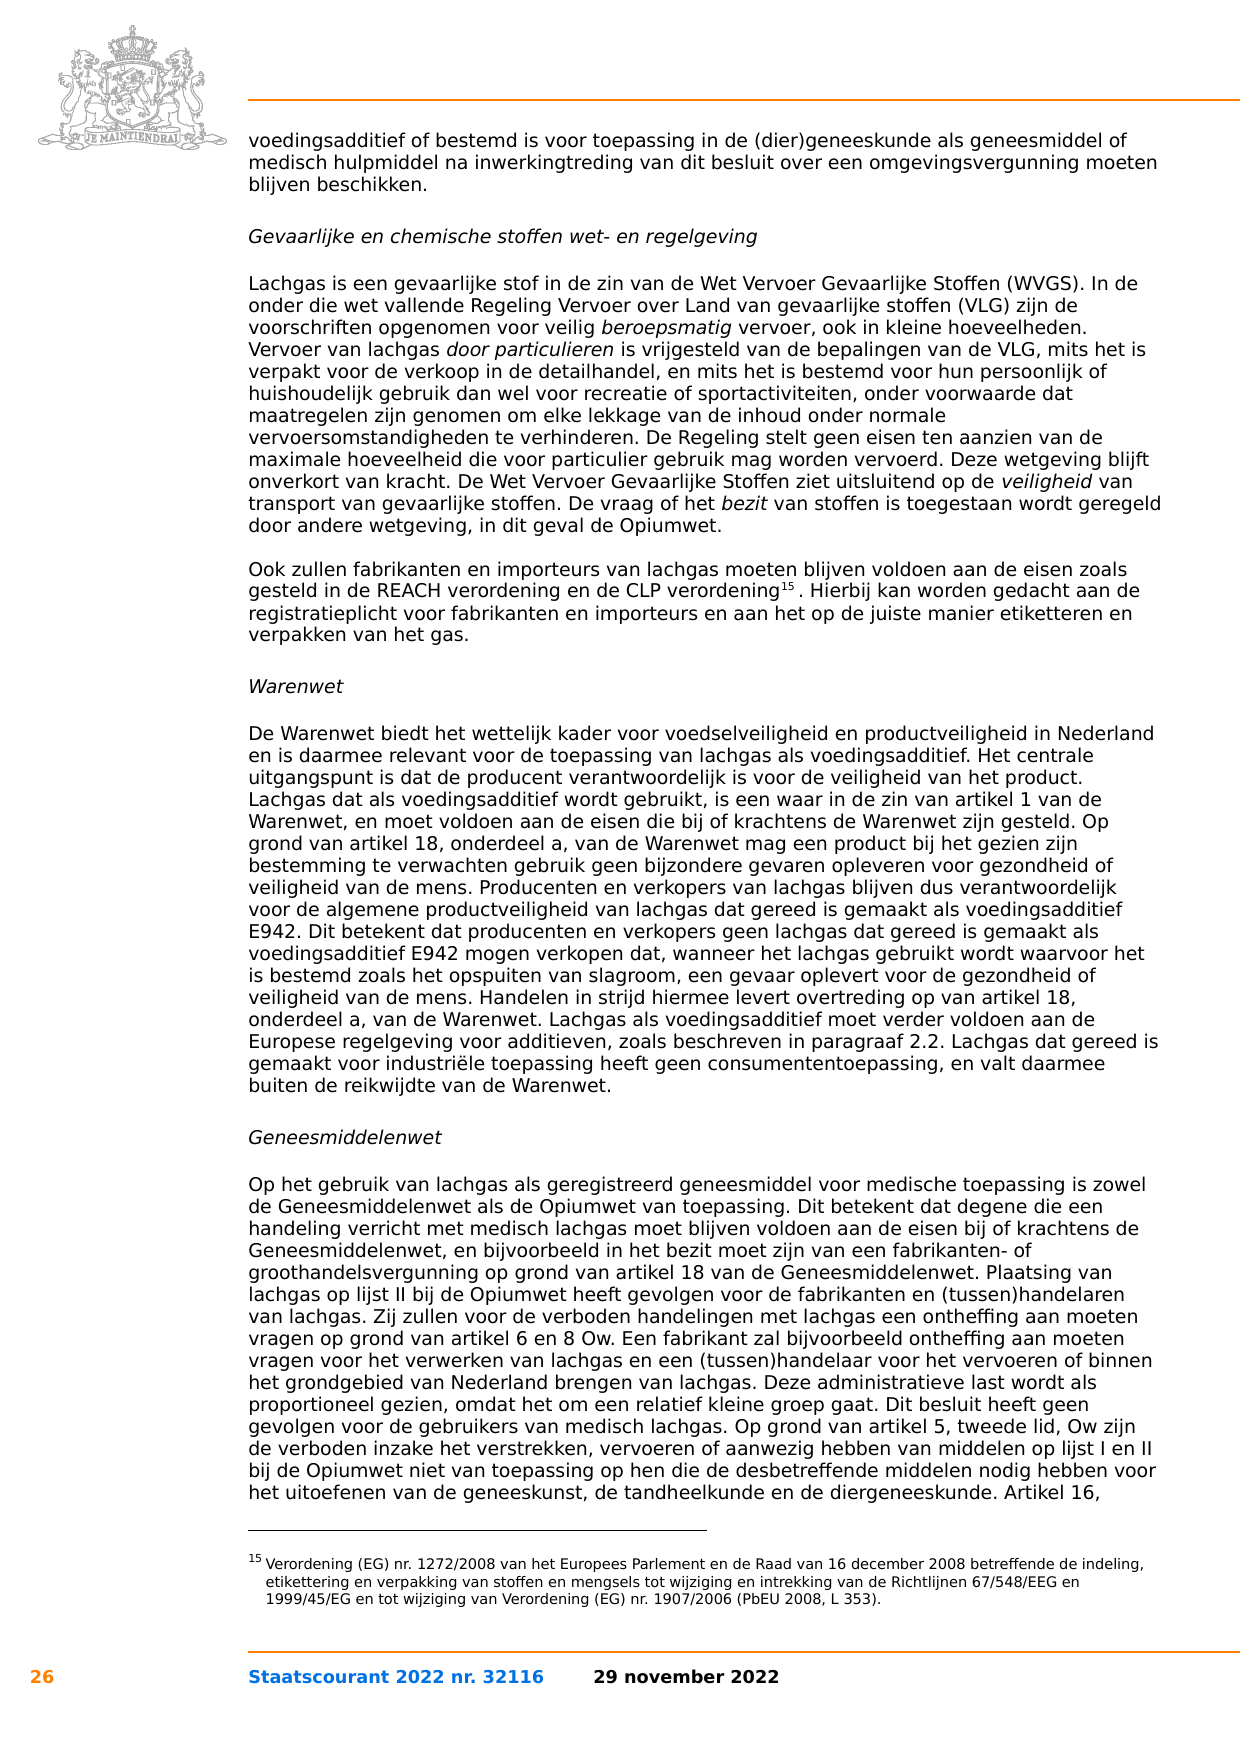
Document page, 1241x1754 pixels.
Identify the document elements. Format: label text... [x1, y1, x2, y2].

subtitle Warenwet [248, 676, 1163, 698]
text Ook zullen fabrikanten en importeurs van lachgas moeten blijven voldoen aan de eisen zoals gesteld in de REACH verordening en de CLP verordening. Hierbij kan worden gedacht aan de registratieplicht voor fabrikanten en importeurs en aan het op de juiste manier etiketteren en verpakken van het gas. [248, 558, 1163, 646]
picture [38, 25, 227, 150]
text Verordening (EG) nr. 1272/2008 van het Europees Parlement en de Raad van 16 december 2008 betreffende de indeling, etikettering en verpakking van stoffen en mengsels tot wijziging en intrekking van de Richtlijnen 67/548/EEG en 1999/45/EG en tot wijziging van Verordening (EG) nr. 1907/2006 (PbEU 2008, L 353). [248, 1552, 1163, 1608]
subtitle Geneesmiddelenwet [248, 1127, 1163, 1149]
text Lachgas is een gevaarlijke stof in de zin van de Wet Vervoer Gevaarlijke Stoffen (WVGS). In de onder die wet vallende Regeling Vervoer over Land van gevaarlijke stoffen (VLG) zijn de voorschriften opgenomen voor veilig beroepsmatig vervoer, ook in kleine hoeveelheden. Vervoer van lachgas door particulieren is vrijgesteld van de bepalingen van de VLG, mits het is verpakt voor de verkoop in de detailhandel, en mits het is bestemd voor hun persoonlijk of huishoudelijk gebruik dan wel voor recreatie of sportactiviteiten, onder voorwaarde dat maatregelen zijn genomen om elke lekkage van de inhoud onder normale vervoersomstandigheden te verhinderen. De Regeling stelt geen eisen ten aanzien van de maximale hoeveelheid die voor particulier gebruik mag worden vervoerd. Deze wetgeving blijft onverkort van kracht. De Wet Vervoer Gevaarlijke Stoffen ziet uitsluitend op de veiligheid van transport van gevaarlijke stoffen. De vraag of het bezit van stoffen is toegestaan wordt geregeld door andere wetgeving, in dit geval de Opiumwet. [248, 273, 1163, 537]
subtitle Gevaarlijke en chemische stoffen wet- en regelgeving [248, 226, 1163, 248]
text De Warenwet biedt het wettelijk kader voor voedselveiligheid en productveiligheid in Nederland en is daarmee relevant voor de toepassing van lachgas als voedingsadditief. Het centrale uitgangspunt is dat de producent verantwoordelijk is voor de veiligheid van het product. Lachgas dat als voedingsadditief wordt gebruikt, is een waar in de zin van artikel 1 van de Warenwet, en moet voldoen aan de eisen die bij of krachtens de Warenwet zijn gesteld. Op grond van artikel 18, onderdeel a, van de Warenwet mag een product bij het gezien zijn bestemming te verwachten gebruik geen bijzondere gevaren opleveren voor gezondheid of veiligheid van de mens. Producenten en verkopers van lachgas blijven dus verantwoordelijk voor de algemene productveiligheid van lachgas dat gereed is gemaakt als voedingsadditief E942. Dit betekent dat producenten en verkopers geen lachgas dat gereed is gemaakt als voedingsadditief E942 mogen verkopen dat, wanneer het lachgas gebruikt wordt waarvoor het is bestemd zoals het opspuiten van slagroom, een gevaar oplevert voor de gezondheid of veiligheid van de mens. Handelen in strijd hiermee levert overtreding op van artikel 18, onderdeel a, van de Warenwet. Lachgas als voedingsadditief moet verder voldoen aan de Europese regelgeving voor additieven, zoals beschreven in paragraaf 2.2. Lachgas dat gereed is gemaakt voor industriële toepassing heeft geen consumententoepassing, en valt daarmee buiten de reikwijdte van de Warenwet. [248, 723, 1163, 1097]
text Op het gebruik van lachgas als geregistreerd geneesmiddel voor medische toepassing is zowel de Geneesmiddelenwet als de Opiumwet van toepassing. Dit betekent dat degene die een handeling verricht met medisch lachgas moet blijven voldoen aan de eisen bij of krachtens de Geneesmiddelenwet, en bijvoorbeeld in het bezit moet zijn van een fabrikanten- of groothandelsvergunning op grond van artikel 18 van de Geneesmiddelenwet. Plaatsing van lachgas op lijst II bij de Opiumwet heeft gevolgen voor de fabrikanten en (tussen)handelaren van lachgas. Zij zullen voor de verboden handelingen met lachgas een ontheffing aan moeten vragen op grond van artikel 6 en 8 Ow. Een fabrikant zal bijvoorbeeld ontheffing aan moeten vragen voor het verwerken van lachgas en een (tussen)handelaar voor het vervoeren of binnen het grondgebied van Nederland brengen van lachgas. Deze administratieve last wordt als proportioneel gezien, omdat het om een relatief kleine groep gaat. Dit besluit heeft geen gevolgen voor de gebruikers van medisch lachgas. Op grond van artikel 5, tweede lid, Ow zijn de verboden inzake het verstrekken, vervoeren of aanwezig hebben van middelen op lijst I en II bij de Opiumwet niet van toepassing op hen die de desbetreffende middelen nodig hebben voor het uitoefenen van de geneeskunst, de tandheelkunde en de diergeneeskunde. Artikel 16, [248, 1174, 1163, 1504]
text voedingsadditief of bestemd is voor toepassing in de (dier)geneeskunde als geneesmiddel of medisch hulpmiddel na inwerkingtreding van dit besluit over een omgevingsvergunning moeten blijven beschikken. [248, 130, 1163, 196]
